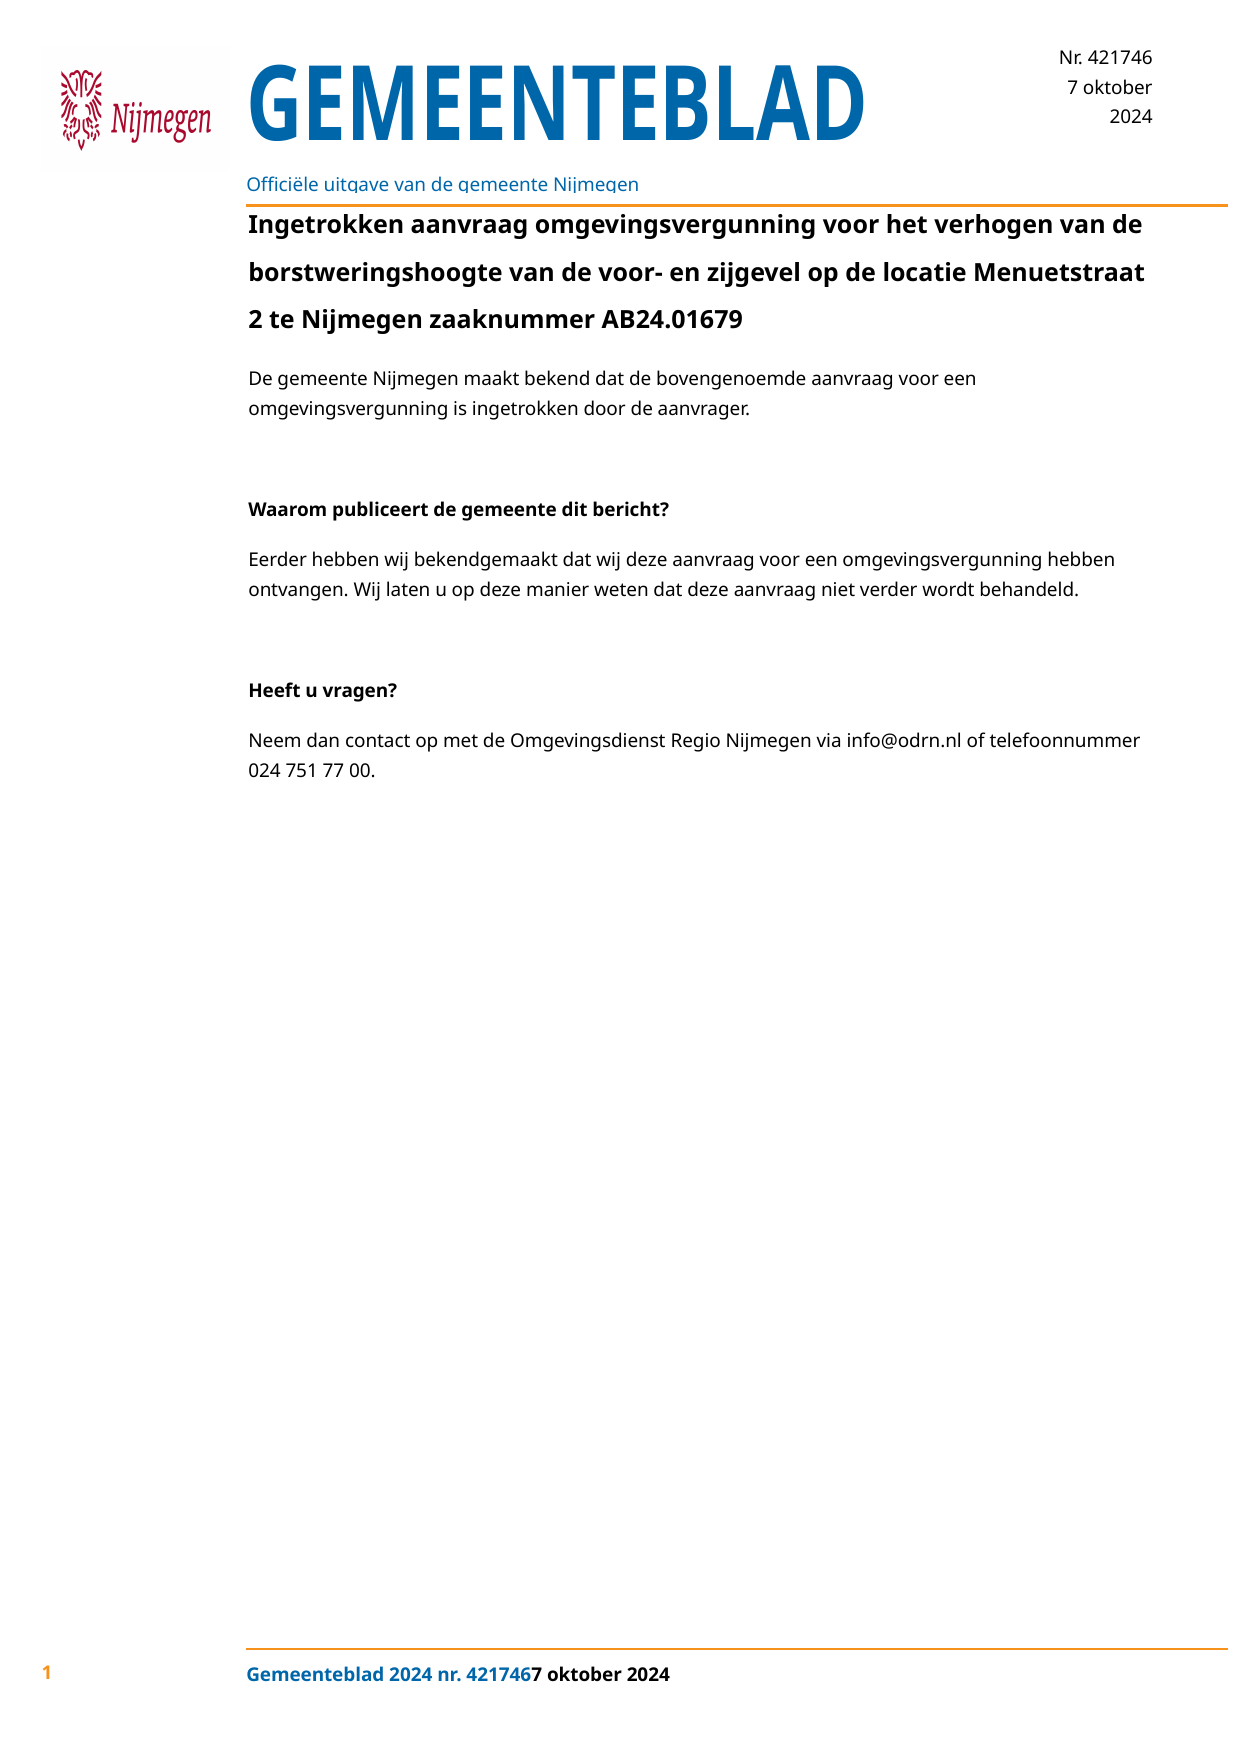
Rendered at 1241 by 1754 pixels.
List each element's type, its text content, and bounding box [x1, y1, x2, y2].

text De gemeente Nijmegen maakt bekend dat de bovengenoemde aanvraag voor een omgevingsvergunning is ingetrokken door de aanvrager. [248, 366, 1152, 421]
text Ingetrokken aanvraag omgevingsvergunning voor het verhogen van de borstweringshoogte van de voor- en zijgevel op de locatie Menuetstraat 2 te Nijmegen zaaknummer AB24.01679 [248, 207, 1152, 336]
text Heeft u vragen? [248, 677, 1152, 702]
text Waarom publiceert de gemeente dit bericht? [248, 496, 1152, 522]
text Neem dan contact op met de Omgevingsdienst Regio Nijmegen via info@odrn.nl of telefoonnummer 024 751 77 00. [248, 727, 1152, 782]
picture [41, 47, 231, 172]
text Eerder hebben wij bekendgemaakt dat wij deze aanvraag voor een omgevingsvergunning hebben ontvangen. Wij laten u op deze manier weten dat deze aanvraag niet verder wordt behandeld. [248, 546, 1152, 602]
